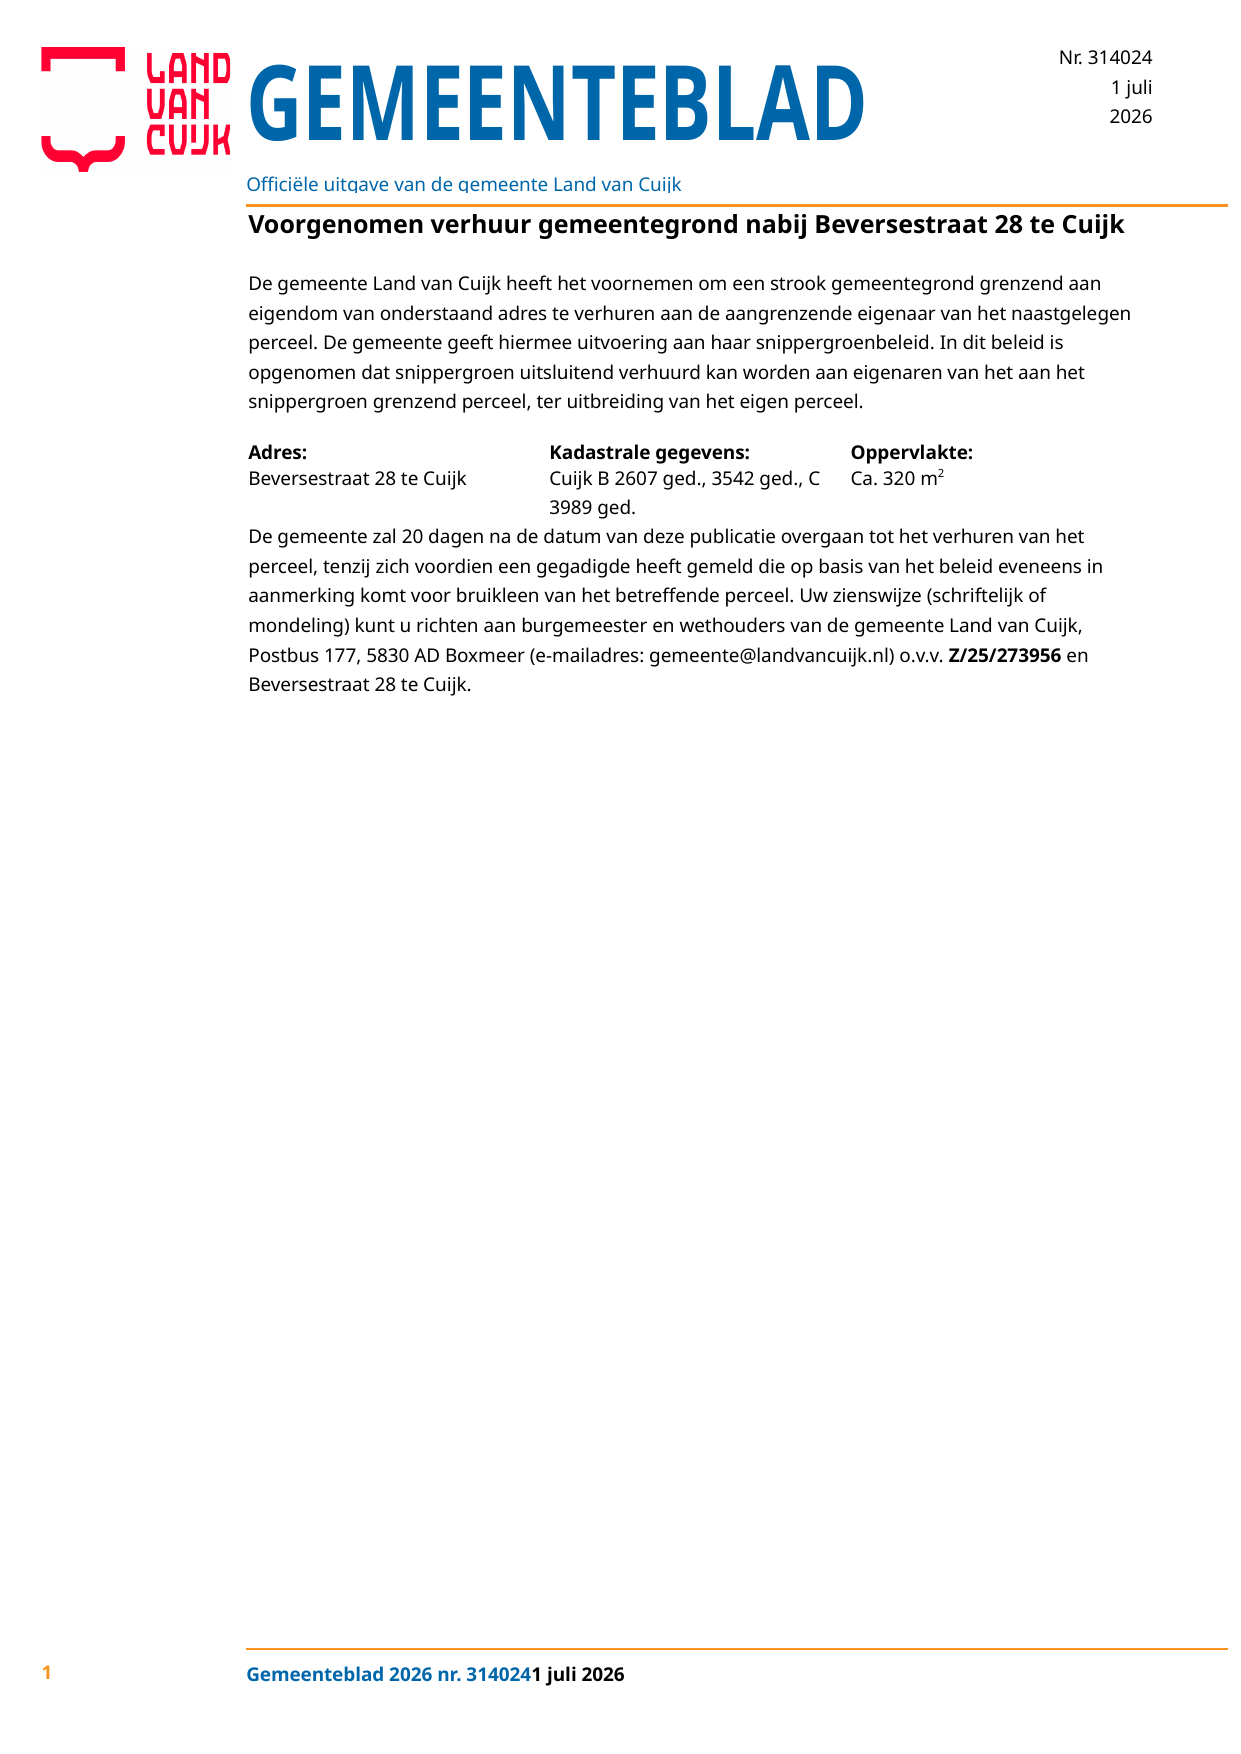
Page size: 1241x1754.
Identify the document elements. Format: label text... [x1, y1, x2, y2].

table_header Kadastrale gegevens: [549, 439, 850, 465]
text De gemeente Land van Cuijk heeft het voornemen om een strook gemeentegrond grenzend aan eigendom van onderstaand adres te verhuren aan de aangrenzende eigenaar van het naastgelegen perceel. De gemeente geeft hiermee uitvoering aan haar snippergroenbeleid. In dit beleid is opgenomen dat snippergroen uitsluitend verhuurd kan worden aan eigenaren van het aan het snippergroen grenzend perceel, ter uitbreiding van het eigen perceel. [248, 270, 1152, 414]
table_cell Ca. 320 m2 [850, 465, 1152, 520]
picture [41, 47, 231, 172]
text Voorgenomen verhuur gemeentegrond nabij Beversestraat 28 te Cuijk [248, 207, 1152, 241]
table_header Oppervlakte: [850, 439, 1152, 465]
table_cell Cuijk B 2607 ged., 3542 ged., C 3989 ged. [549, 465, 850, 520]
table_cell Beversestraat 28 te Cuijk [248, 465, 549, 520]
text De gemeente zal 20 dagen na de datum van deze publicatie overgaan tot het verhuren van het perceel, tenzij zich voordien een gegadigde heeft gemeld die op basis van het beleid eveneens in aanmerking komt voor bruikleen van het betreffende perceel. Uw zienswijze (schriftelijk of mondeling) kunt u richten aan burgemeester en wethouders van de gemeente Land van Cuijk, Postbus 177, 5830 AD Boxmeer (e-mailadres: gemeente@landvancuijk.nl) o.v.v. Z/25/273956 en Beversestraat 28 te Cuijk. [248, 523, 1152, 697]
table_header Adres: [248, 439, 549, 465]
